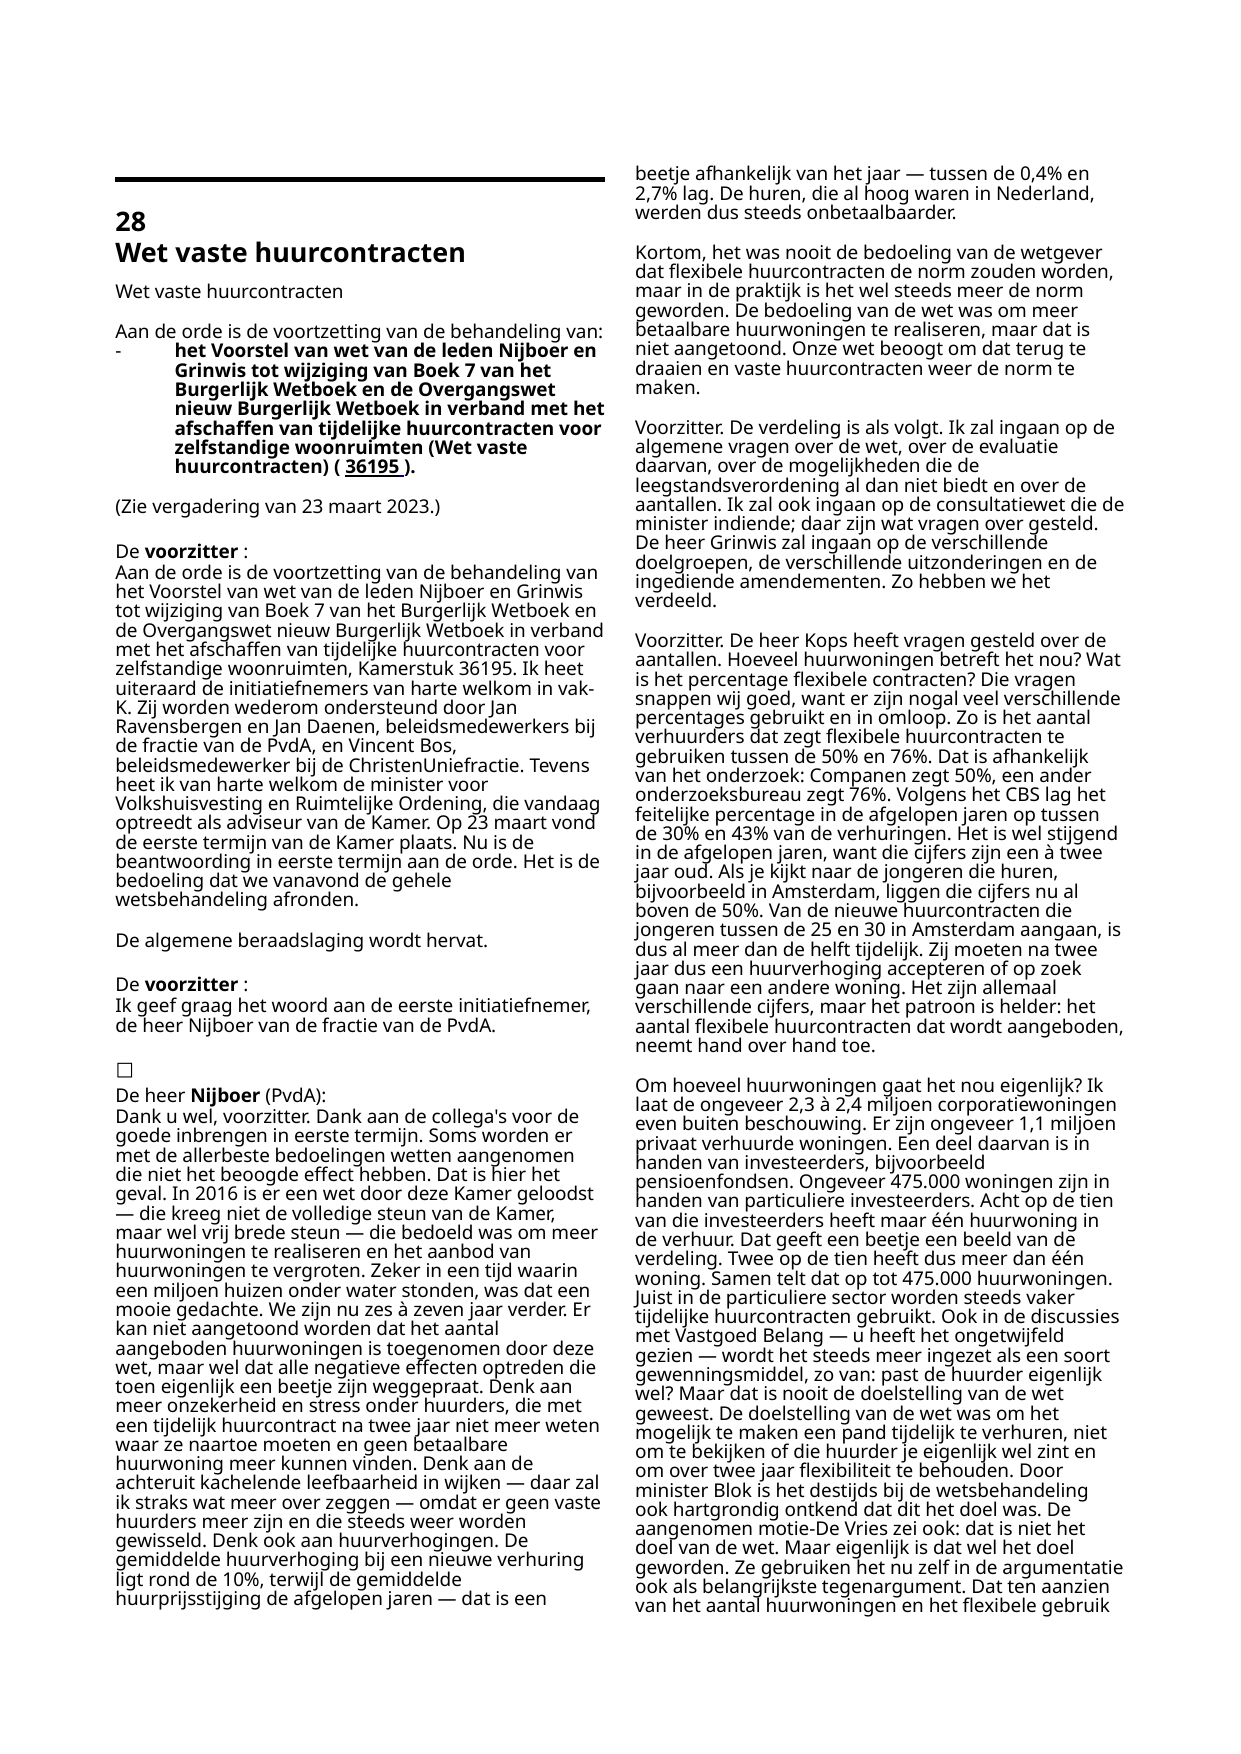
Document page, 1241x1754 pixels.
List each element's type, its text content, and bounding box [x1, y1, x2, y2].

text Voorzitter. De heer Kops heeft vragen gesteld over de aantallen. Hoeveel huurwoningen betreft het nou? Wat is het percentage flexibele contracten? Die vragen snappen wij goed, want er zijn nogal veel verschillende percentages gebruikt en in omloop. Zo is het aantal verhuurders dat zegt flexibele huurcontracten te gebruiken tussen de 50% en 76%. Dat is afhankelijk van het onderzoek: Companen zegt 50%, een ander onderzoeksbureau zegt 76%. Volgens het CBS lag het feitelijke percentage in de afgelopen jaren op tussen de 30% en 43% van de verhuringen. Het is wel stijgend in de afgelopen jaren, want die cijfers zijn een à twee jaar oud. Als je kijkt naar de jongeren die huren, bijvoorbeeld in Amsterdam, liggen die cijfers nu al boven de 50%. Van de nieuwe huurcontracten die jongeren tussen de 25 en 30 in Amsterdam aangaan, is dus al meer dan de helft tijdelijk. Zij moeten na twee jaar dus een huurverhoging accepteren of op zoek gaan naar een andere woning. Het zijn allemaal verschillende cijfers, maar het patroon is helder: het aantal flexibele huurcontracten dat wordt aangeboden, neemt hand over hand toe. [635, 632, 1125, 1056]
text Aan de orde is de voortzetting van de behandeling van het Voorstel van wet van de leden Nijboer en Grinwis tot wijziging van Boek 7 van het Burgerlijk Wetboek en de Overgangswet nieuw Burgerlijk Wetboek in verband met het afschaffen van tijdelijke huurcontracten voor zelfstandige woonruimten, Kamerstuk 36195. Ik heet uiteraard de initiatiefnemers van harte welkom in vak-K. Zij worden wederom ondersteund door Jan Ravensbergen en Jan Daenen, beleidsmedewerkers bij de fractie van de PvdA, en Vincent Bos, beleidsmedewerker bij de ChristenUniefractie. Tevens heet ik van harte welkom de minister voor Volkshuisvesting en Ruimtelijke Ordening, die vandaag optreedt als adviseur van de Kamer. Op 23 maart vond de eerste termijn van de Kamer plaats. Nu is de beantwoording in eerste termijn aan de orde. Het is de bedoeling dat we vanavond de gehele wetsbehandeling afronden. [115, 564, 605, 911]
text De voorzitter : [115, 972, 605, 997]
text Kortom, het was nooit de bedoeling van de wetgever dat flexibele huurcontracten de norm zouden worden, maar in de praktijk is het wel steeds meer de norm geworden. De bedoeling van de wet was om meer betaalbare huurwoningen te realiseren, maar dat is niet aangetoond. Onze wet beoogt om dat terug te draaien en vaste huurcontracten weer de norm te maken. [635, 244, 1125, 398]
text 28 [115, 203, 605, 239]
text Aan de orde is de voortzetting van de behandeling van: [115, 323, 605, 342]
text Voorzitter. De verdeling is als volgt. Ik zal ingaan op de algemene vragen over de wet, over de evaluatie daarvan, over de mogelijkheden die de leegstandsverordening al dan niet biedt en over de aantallen. Ik zal ook ingaan op de consultatiewet die de minister indiende; daar zijn wat vragen over gesteld. De heer Grinwis zal ingaan op de verschillende doelgroepen, de verschillende uitzonderingen en de ingediende amendementen. Zo hebben we het verdeeld. [635, 419, 1125, 611]
text De voorzitter : [115, 538, 605, 564]
text Dank u wel, voorzitter. Dank aan de collega's voor de goede inbrengen in eerste termijn. Soms worden er met de allerbeste bedoelingen wetten aangenomen die niet het beoogde effect hebben. Dat is hier het geval. In 2016 is er een wet door deze Kamer geloodst — die kreeg niet de volledige steun van de Kamer, maar wel vrij brede steun — die bedoeld was om meer huurwoningen te realiseren en het aanbod van huurwoningen te vergroten. Zeker in een tijd waarin een miljoen huizen onder water stonden, was dat een mooie gedachte. We zijn nu zes à zeven jaar verder. Er kan niet aangetoond worden dat het aantal aangeboden huurwoningen is toegenomen door deze wet, maar wel dat alle negatieve effecten optreden die toen eigenlijk een beetje zijn weggepraat. Denk aan meer onzekerheid en stress onder huurders, die met een tijdelijk huurcontract na twee jaar niet meer weten waar ze naartoe moeten en geen betaalbare huurwoning meer kunnen vinden. Denk aan de achteruit kachelende leefbaarheid in wijken — daar zal ik straks wat meer over zeggen — omdat er geen vaste huurders meer zijn en die steeds weer worden gewisseld. Denk ook aan huurverhogingen. De gemiddelde huurverhoging bij een nieuwe verhuring ligt rond de 10%, terwijl de gemiddelde huurprijsstijging de afgelopen jaren — dat is een [115, 1108, 605, 1609]
text Om hoeveel huurwoningen gaat het nou eigenlijk? Ik laat de ongeveer 2,3 à 2,4 miljoen corporatiewoningen even buiten beschouwing. Er zijn ongeveer 1,1 miljoen privaat verhuurde woningen. Een deel daarvan is in handen van investeerders, bijvoorbeeld pensioenfondsen. Ongeveer 475.000 woningen zijn in handen van particuliere investeerders. Acht op de tien van die investeerders heeft maar één huurwoning in de verhuur. Dat geeft een beetje een beeld van de verdeling. Twee op de tien heeft dus meer dan één woning. Samen telt dat op tot 475.000 huurwoningen. Juist in de particuliere sector worden steeds vaker tijdelijke huurcontracten gebruikt. Ook in de discussies met Vastgoed Belang — u heeft het ongetwijfeld gezien — wordt het steeds meer ingezet als een soort gewenningsmiddel, zo van: past de huurder eigenlijk wel? Maar dat is nooit de doelstelling van de wet geweest. De doelstelling van de wet was om het mogelijk te maken een pand tijdelijk te verhuren, niet om te bekijken of die huurder je eigenlijk wel zint en om over twee jaar flexibiliteit te behouden. Door minister Blok is het destijds bij de wetsbehandeling ook hartgrondig ontkend dat dit het doel was. De aangenomen motie-De Vries zei ook: dat is niet het doel van de wet. Maar eigenlijk is dat wel het doel geworden. Ze gebruiken het nu zelf in de argumentatie ook als belangrijkste tegenargument. Dat ten aanzien van het aantal huurwoningen en het flexibele gebruik [635, 1077, 1125, 1616]
list het Voorstel van wet van de leden Nijboer en Grinwis tot wijziging van Boek 7 van het Burgerlijk Wetboek en de Overgangswet nieuw Burgerlijk Wetboek in verband met het afschaffen van tijdelijke huurcontracten voor zelfstandige woonruimten (Wet vaste huurcontracten) ( 36195 ). [115, 342, 605, 477]
text De heer Nijboer (PvdA): [115, 1082, 605, 1108]
text Wet vaste huurcontracten [115, 239, 605, 283]
text Ik geef graag het woord aan de eerste initiatiefnemer, de heer Nijboer van de fractie van de PvdA. [115, 997, 605, 1036]
text De algemene beraadslaging wordt hervat. [115, 932, 605, 951]
text ⬜ [115, 1057, 605, 1082]
text Wet vaste huurcontracten [115, 283, 605, 302]
text (Zie vergadering van 23 maart 2023.) [115, 498, 605, 517]
text beetje afhankelijk van het jaar — tussen de 0,4% en 2,7% lag. De huren, die al hoog waren in Nederland, werden dus steeds onbetaalbaarder. [635, 165, 1125, 223]
